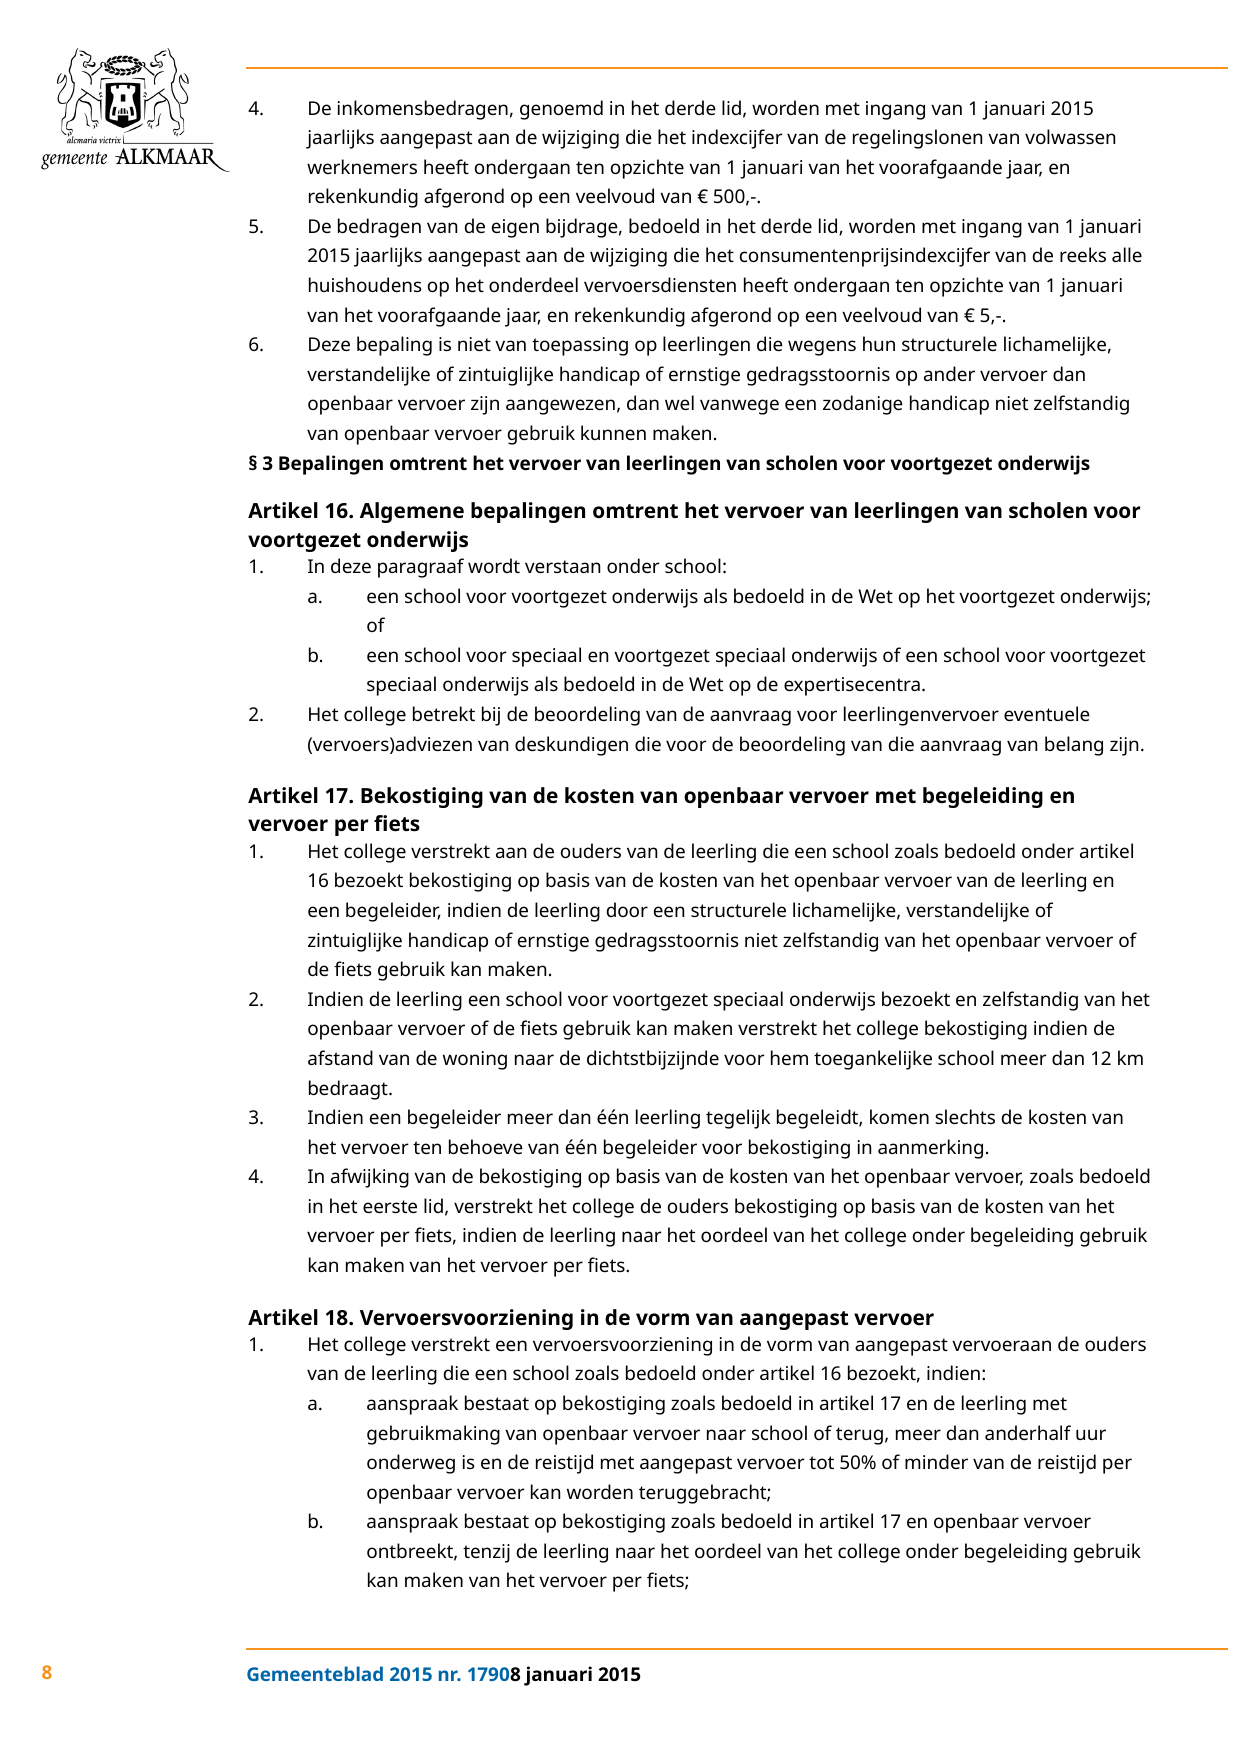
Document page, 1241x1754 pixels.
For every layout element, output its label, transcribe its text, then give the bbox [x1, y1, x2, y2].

list een school voor speciaal en voortgezet speciaal onderwijs of een school voor voortgezet speciaal onderwijs als bedoeld in de Wet op de expertisecentra. [307, 642, 1152, 697]
text § 3 Bepalingen omtrent het vervoer van leerlingen van scholen voor voortgezet onderwijs [248, 450, 1152, 476]
list Het college verstrekt aan de ouders van de leerling die een school zoals bedoeld onder artikel 16 bezoekt bekostiging op basis van de kosten van het openbaar vervoer van de leerling en een begeleider, indien de leerling door een structurele lichamelijke, verstandelijke of zintuiglijke handicap of ernstige gedragsstoornis niet zelfstandig van het openbaar vervoer of de fiets gebruik kan maken. [248, 838, 1152, 982]
text Artikel 17. Bekostiging van de kosten van openbaar vervoer met begeleiding en vervoer per fiets [248, 781, 1152, 838]
list In deze paragraaf wordt verstaan onder school: [248, 553, 1152, 579]
list aanspraak bestaat op bekostiging zoals bedoeld in artikel 17 en openbaar vervoer ontbreekt, tenzij de leerling naar het oordeel van het college onder begeleiding gebruik kan maken van het vervoer per fiets; [307, 1508, 1152, 1593]
list De inkomensbedragen, genoemd in het derde lid, worden met ingang van 1 januari 2015 jaarlijks aangepast aan de wijziging die het indexcijfer van de regelingslonen van volwassen werknemers heeft ondergaan ten opzichte van 1 januari van het voorafgaande jaar, en rekenkundig afgerond op een veelvoud van € 500,-. [248, 95, 1152, 209]
list In afwijking van de bekostiging op basis van de kosten van het openbaar vervoer, zoals bedoeld in het eerste lid, verstrekt het college de ouders bekostiging op basis van de kosten van het vervoer per fiets, indien de leerling naar het oordeel van het college onder begeleiding gebruik kan maken van het vervoer per fiets. [248, 1163, 1152, 1278]
list Het college verstrekt een vervoersvoorziening in de vorm van aangepast vervoeraan de ouders van de leerling die een school zoals bedoeld onder artikel 16 bezoekt, indien: [248, 1331, 1152, 1386]
list Indien een begeleider meer dan één leerling tegelijk begeleidt, komen slechts de kosten van het vervoer ten behoeve van één begeleider voor bekostiging in aanmerking. [248, 1104, 1152, 1159]
list een school voor voortgezet onderwijs als bedoeld in de Wet op het voortgezet onderwijs; of [307, 583, 1152, 638]
list Het college betrekt bij de beoordeling van de aanvraag voor leerlingenvervoer eventuele (vervoers)adviezen van deskundigen die voor de beoordeling van die aanvraag van belang zijn. [248, 701, 1152, 756]
text Artikel 18. Vervoersvoorziening in de vorm van aangepast vervoer [248, 1303, 1152, 1331]
text Artikel 16. Algemene bepalingen omtrent het vervoer van leerlingen van scholen voor voortgezet onderwijs [248, 496, 1152, 553]
list aanspraak bestaat op bekostiging zoals bedoeld in artikel 17 en de leerling met gebruikmaking van openbaar vervoer naar school of terug, meer dan anderhalf uur onderweg is en de reistijd met aangepast vervoer tot 50% of minder van de reistijd per openbaar vervoer kan worden teruggebracht; [307, 1390, 1152, 1505]
list Deze bepaling is niet van toepassing op leerlingen die wegens hun structurele lichamelijke, verstandelijke of zintuiglijke handicap of ernstige gedragsstoornis op ander vervoer dan openbaar vervoer zijn aangewezen, dan wel vanwege een zodanige handicap niet zelfstandig van openbaar vervoer gebruik kunnen maken. [248, 331, 1152, 446]
list Indien de leerling een school voor voortgezet speciaal onderwijs bezoekt en zelfstandig van het openbaar vervoer of de fiets gebruik kan maken verstrekt het college bekostiging indien de afstand van de woning naar de dichtstbijzijnde voor hem toegankelijke school meer dan 12 km bedraagt. [248, 986, 1152, 1100]
list De bedragen van de eigen bijdrage, bedoeld in het derde lid, worden met ingang van 1 januari 2015 jaarlijks aangepast aan de wijziging die het consumentenprijsindexcijfer van de reeks alle huishoudens op het onderdeel vervoersdiensten heeft ondergaan ten opzichte van 1 januari van het voorafgaande jaar, en rekenkundig afgerond op een veelvoud van € 5,-. [248, 213, 1152, 328]
picture [41, 47, 231, 172]
